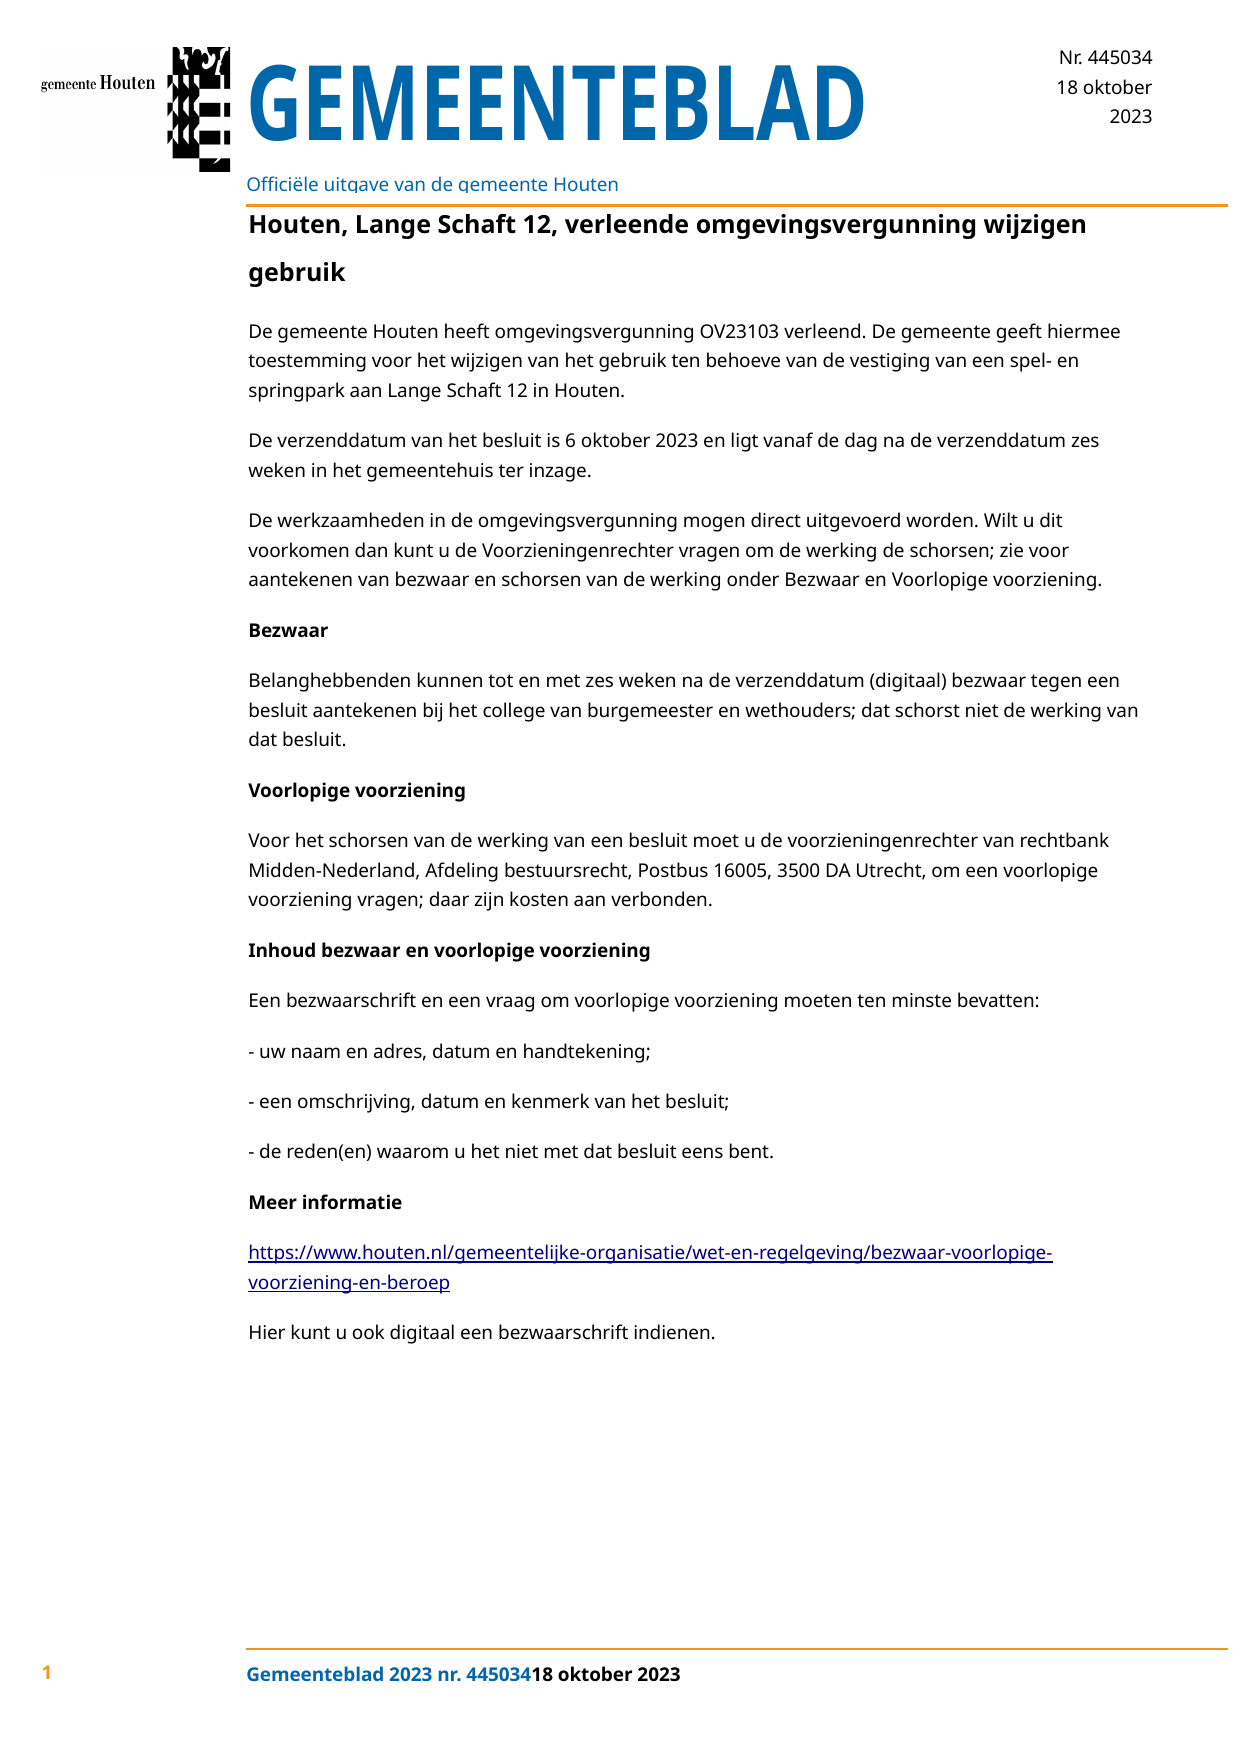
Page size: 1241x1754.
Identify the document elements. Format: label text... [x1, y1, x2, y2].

text - uw naam en adres, datum en handtekening; [248, 1038, 1152, 1064]
text De verzenddatum van het besluit is 6 oktober 2023 en ligt vanaf de dag na de verzenddatum zes weken in het gemeentehuis ter inzage. [248, 427, 1152, 483]
text Inhoud bezwaar en voorlopige voorziening [248, 937, 1152, 963]
text Voor het schorsen van de werking van een besluit moet u de voorzieningenrechter van rechtbank Midden-Nederland, Afdeling bestuursrecht, Postbus 16005, 3500 DA Utrecht, om een voorlopige voorziening vragen; daar zijn kosten aan verbonden. [248, 827, 1152, 912]
text De gemeente Houten heeft omgevingsvergunning OV23103 verleend. De gemeente geeft hiermee toestemming voor het wijzigen van het gebruik ten behoeve van de vestiging van een spel- en springpark aan Lange Schaft 12 in Houten. [248, 318, 1152, 403]
text Houten, Lange Schaft 12, verleende omgevingsvergunning wijzigen gebruik [248, 207, 1152, 288]
text - de reden(en) waarom u het niet met dat besluit eens bent. [248, 1139, 1152, 1164]
text Voorlopige voorziening [248, 777, 1152, 803]
picture [41, 47, 231, 172]
text De werkzaamheden in de omgevingsvergunning mogen direct uitgevoerd worden. Wilt u dit voorkomen dan kunt u de Voorzieningenrechter vragen om de werking de schorsen; zie voor aantekenen van bezwaar en schorsen van de werking onder Bezwaar en Voorlopige voorziening. [248, 507, 1152, 592]
text Hier kunt u ook digitaal een bezwaarschrift indienen. [248, 1319, 1152, 1345]
text https://www.houten.nl/gemeentelijke-organisatie/wet-en-regelgeving/bezwaar-voorlopige-voorziening-en-beroep [248, 1239, 1152, 1295]
text Een bezwaarschrift en een vraag om voorlopige voorziening moeten ten minste bevatten: [248, 987, 1152, 1013]
text Bezwaar [248, 617, 1152, 643]
text Meer informatie [248, 1189, 1152, 1215]
text - een omschrijving, datum en kenmerk van het besluit; [248, 1088, 1152, 1114]
text Belanghebbenden kunnen tot en met zes weken na de verzenddatum (digitaal) bezwaar tegen een besluit aantekenen bij het college van burgemeester en wethouders; dat schorst niet de werking van dat besluit. [248, 667, 1152, 752]
